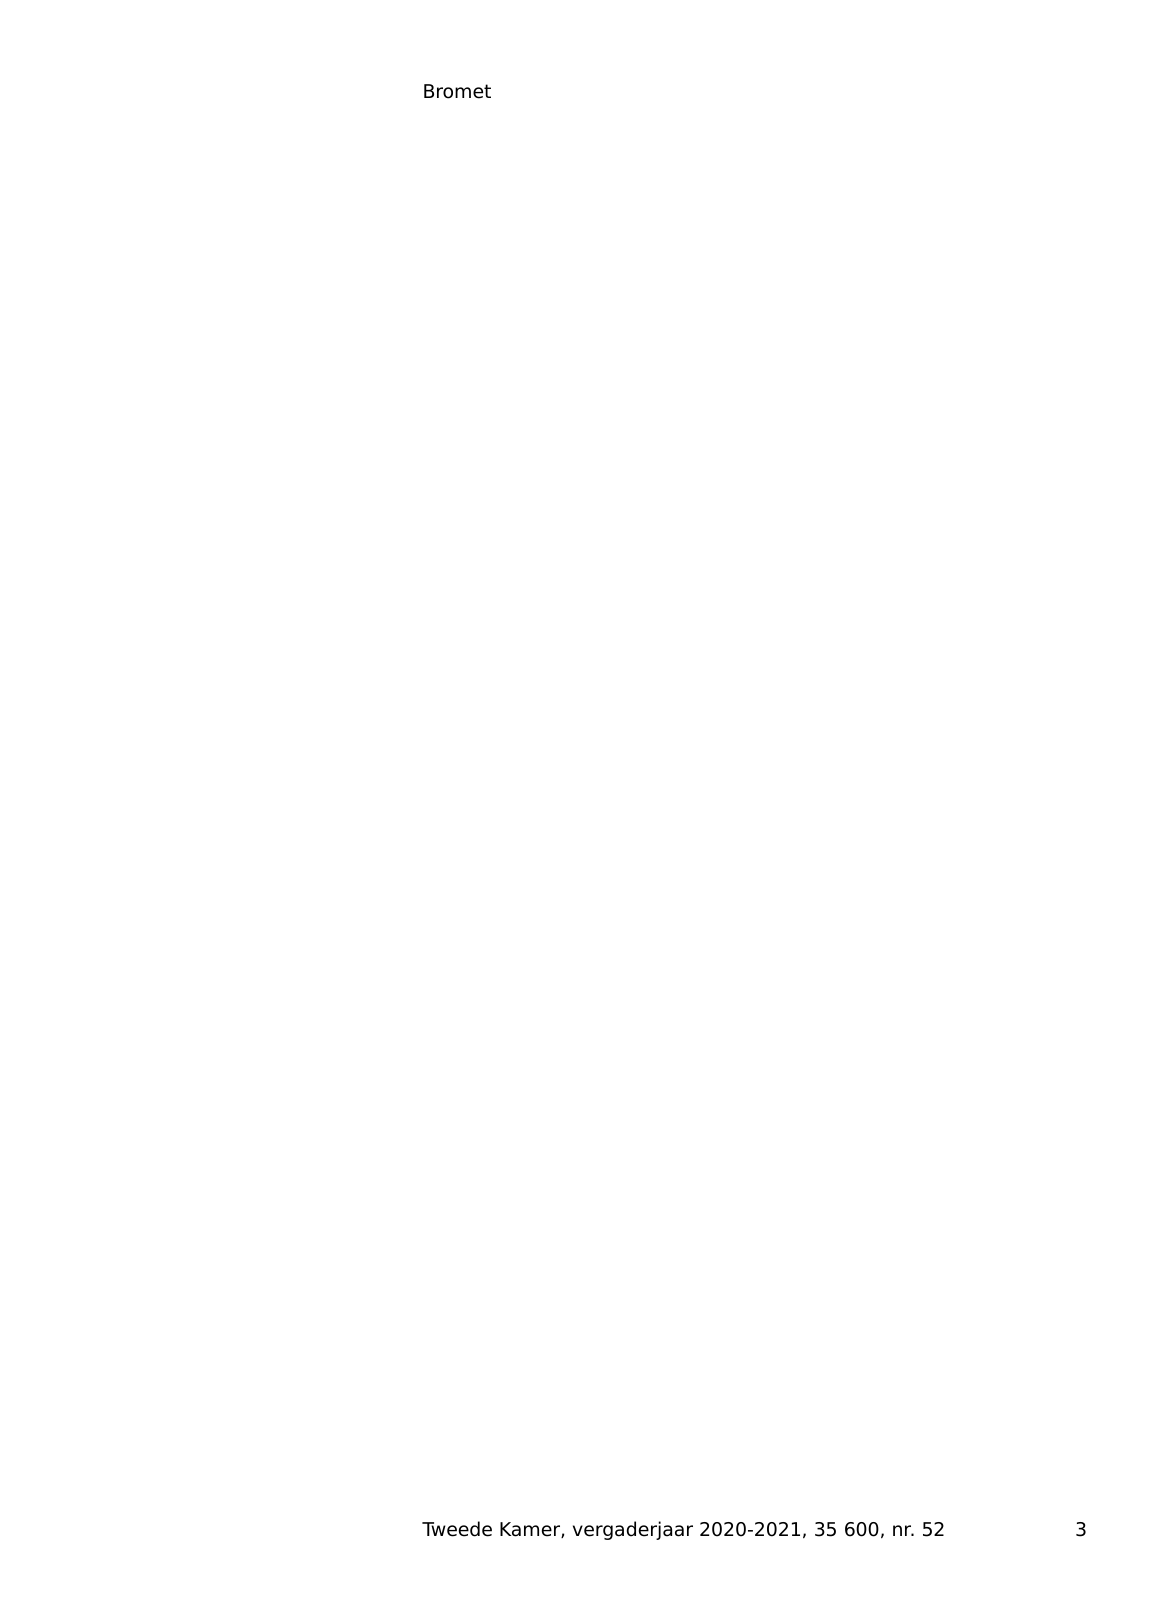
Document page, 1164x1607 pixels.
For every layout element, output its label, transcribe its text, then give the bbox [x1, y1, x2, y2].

text Bromet [422, 59, 1087, 103]
